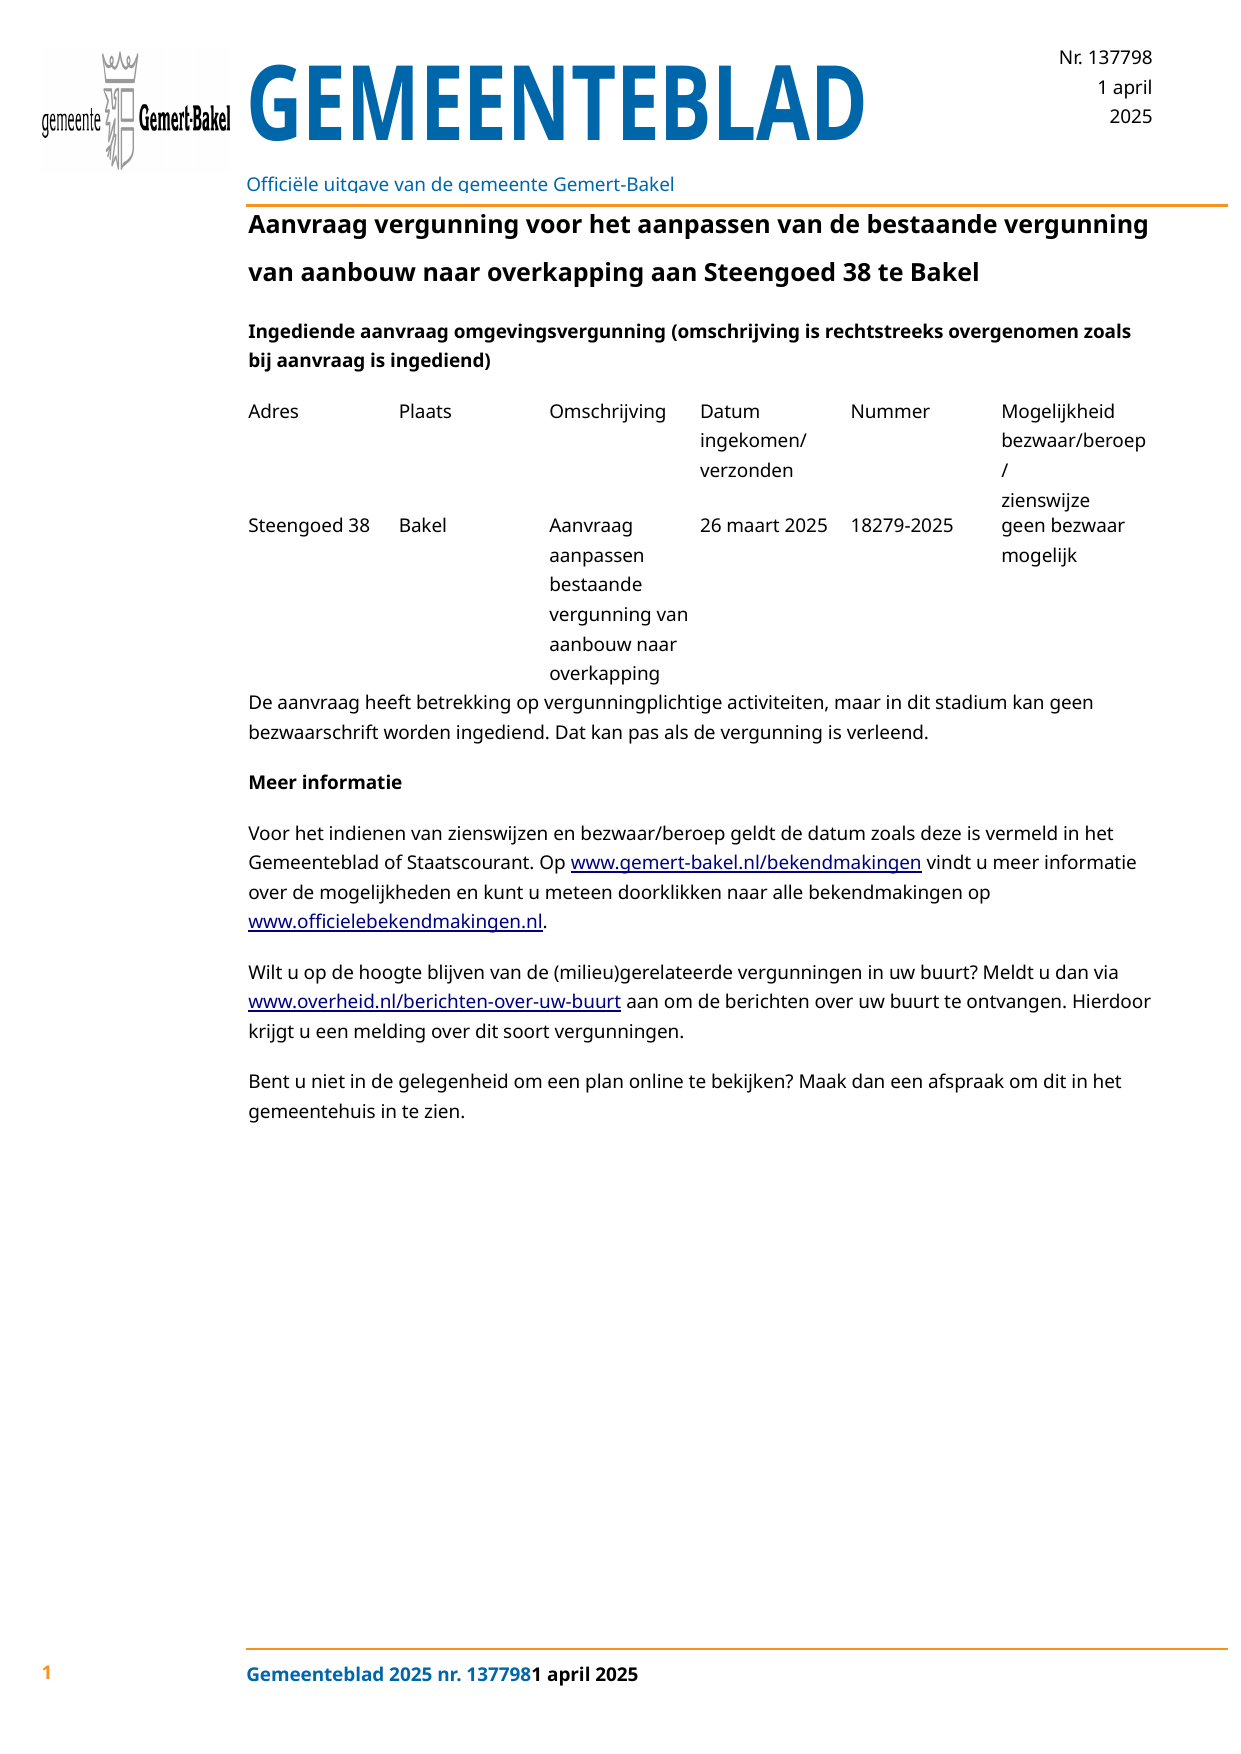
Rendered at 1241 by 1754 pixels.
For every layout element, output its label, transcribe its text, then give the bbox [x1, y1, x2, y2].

text Aanvraag vergunning voor het aanpassen van de bestaande vergunning van aanbouw naar overkapping aan Steengoed 38 te Bakel [248, 207, 1152, 288]
table_header Adres [248, 398, 398, 512]
table_header Datum ingekomen/ verzonden [700, 398, 850, 512]
text Meer informatie [248, 769, 1152, 795]
text Voor het indienen van zienswijzen en bezwaar/beroep geldt de datum zoals deze is vermeld in het Gemeenteblad of Staatscourant. Op www.gemert-bakel.nl/bekendmakingen vindt u meer informatie over de mogelijkheden en kunt u meteen doorklikken naar alle bekendmakingen op www.officielebekendmakingen.nl. [248, 820, 1152, 934]
table_header Omschrijving [549, 398, 700, 512]
text Ingediende aanvraag omgevingsvergunning (omschrijving is rechtstreeks overgenomen zoals bij aanvraag is ingediend) [248, 318, 1152, 373]
table_header Nummer [850, 398, 1001, 512]
text Bent u niet in de gelegenheid om een plan online te bekijken? Maak dan een afspraak om dit in het gemeentehuis in te zien. [248, 1068, 1152, 1124]
table_cell Bakel [399, 513, 549, 686]
table_cell Steengoed 38 [248, 513, 398, 686]
table_header Mogelijkheid bezwaar/beroep/ zienswijze [1001, 398, 1152, 512]
text De aanvraag heeft betrekking op vergunningplichtige activiteiten, maar in dit stadium kan geen bezwaarschrift worden ingediend. Dat kan pas als de vergunning is verleend. [248, 689, 1152, 745]
table_header Plaats [399, 398, 549, 512]
table_cell geen bezwaar mogelijk [1001, 513, 1152, 686]
table_cell 18279-2025 [850, 513, 1001, 686]
table_cell Aanvraag aanpassen bestaande vergunning van aanbouw naar overkapping [549, 513, 700, 686]
table_cell 26 maart 2025 [700, 513, 850, 686]
text Wilt u op de hoogte blijven van de (milieu)gerelateerde vergunningen in uw buurt? Meldt u dan via www.overheid.nl/berichten-over-uw-buurt aan om de berichten over uw buurt te ontvangen. Hierdoor krijgt u een melding over dit soort vergunningen. [248, 959, 1152, 1044]
picture [41, 47, 231, 172]
